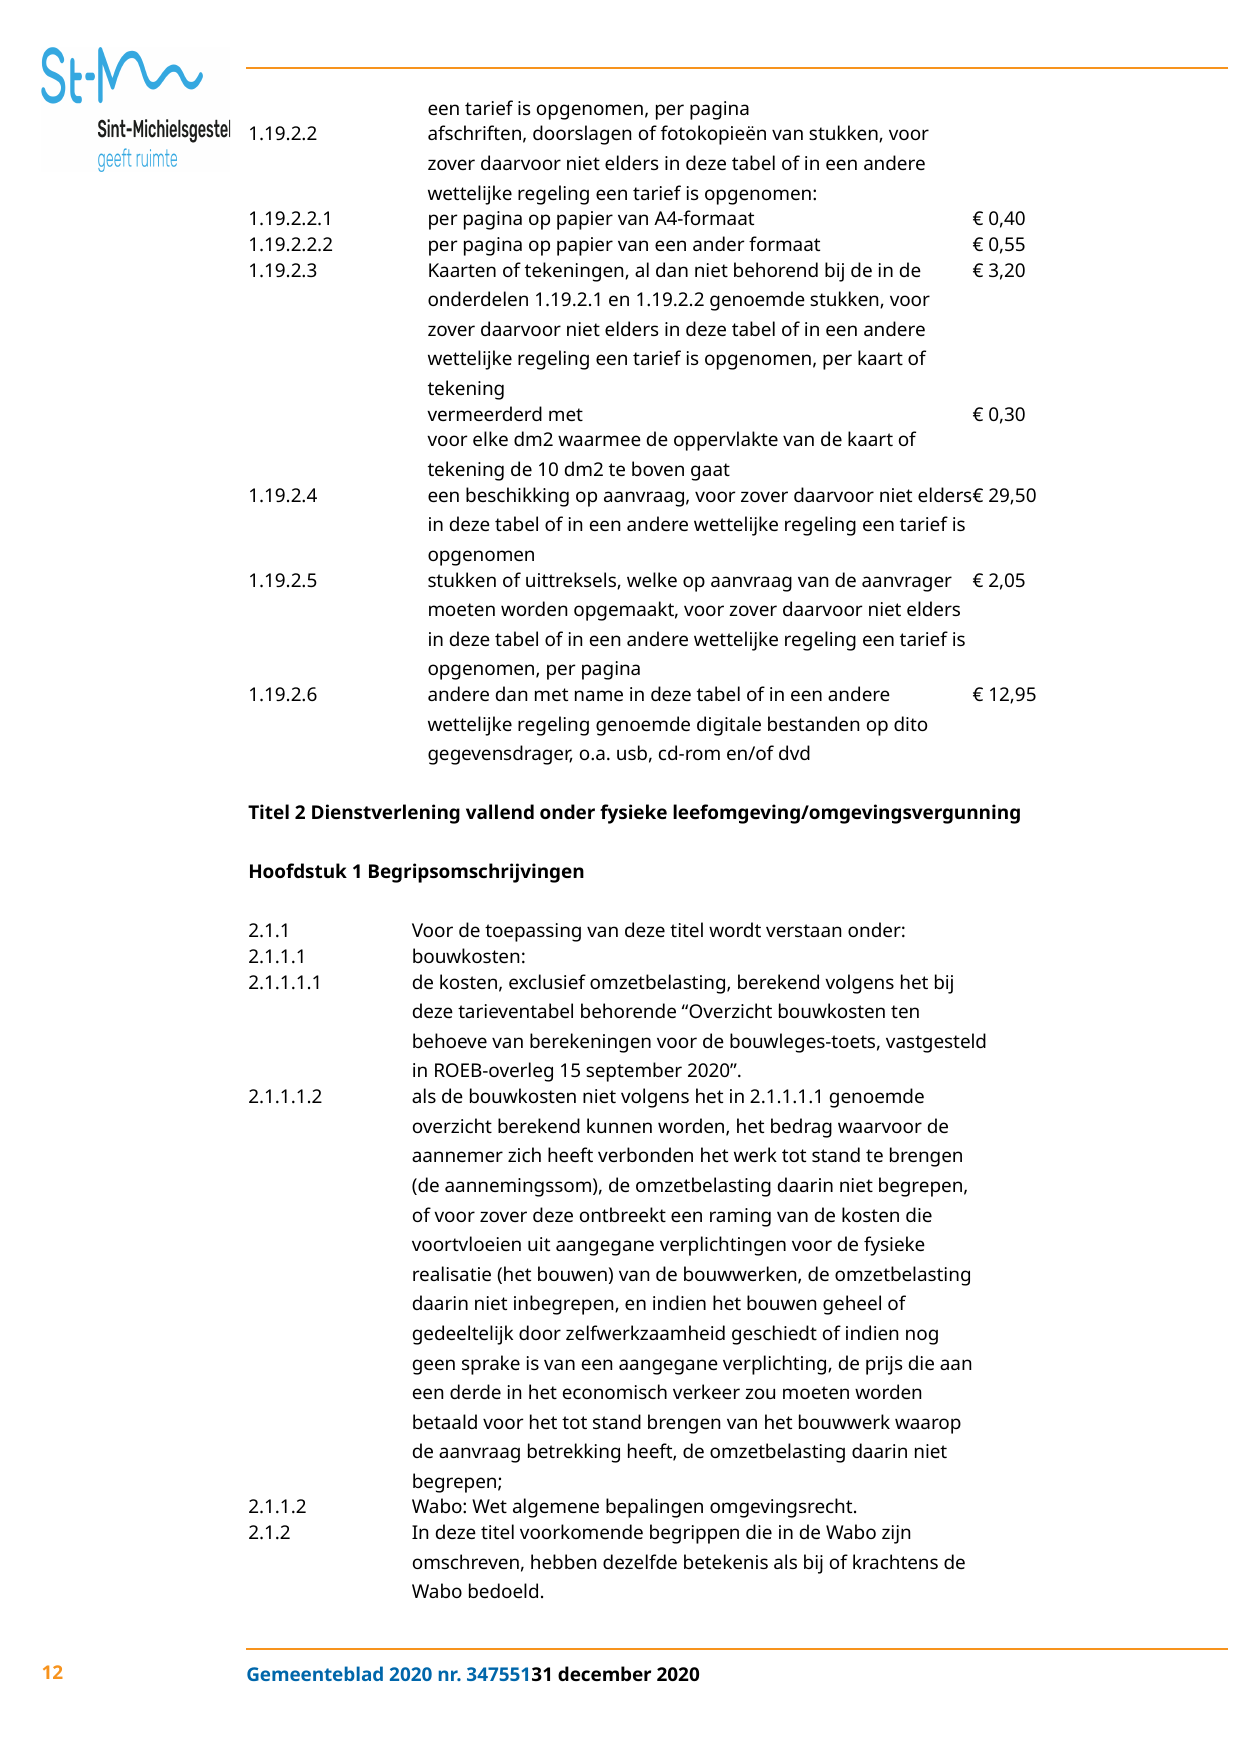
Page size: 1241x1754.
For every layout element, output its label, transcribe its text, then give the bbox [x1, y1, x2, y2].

table_cell [973, 427, 1152, 482]
table_cell per pagina op papier van een ander formaat [427, 231, 972, 257]
table_cell In deze titel voorkomende begrippen die in de Wabo zijn omschreven, hebben dezelfde betekenis als bij of krachtens de Wabo bedoeld. [412, 1520, 988, 1604]
table_header 2.1.1 [248, 918, 412, 943]
text Hoofdstuk 1 Begripsomschrijvingen [248, 858, 1152, 884]
picture [41, 47, 231, 172]
table_cell [973, 121, 1152, 205]
table_cell 2.1.2 [248, 1520, 412, 1604]
table_cell 2.1.1.1.2 [248, 1084, 412, 1494]
table_cell [988, 1494, 1152, 1519]
table_cell € 0,30 [973, 401, 1152, 427]
table_cell 2.1.1.2 [248, 1494, 412, 1519]
table_cell [248, 95, 427, 121]
table_cell [988, 1520, 1152, 1604]
table_cell 1.19.2.4 [248, 482, 427, 567]
table_cell 1.19.2.3 [248, 257, 427, 401]
table_cell 2.1.1.1 [248, 943, 412, 969]
table_cell stukken of uittreksels, welke op aanvraag van de aanvrager moeten worden opgemaakt, voor zover daarvoor niet elders in deze tabel of in een andere wettelijke regeling een tarief is opgenomen, per pagina [427, 567, 972, 681]
table_cell afschriften, doorslagen of fotokopieën van stukken, voor zover daarvoor niet elders in deze tabel of in een andere wettelijke regeling een tarief is opgenomen: [427, 121, 972, 205]
table_cell 1.19.2.6 [248, 681, 427, 766]
table_cell een tarief is opgenomen, per pagina [427, 95, 972, 121]
table_cell voor elke dm2 waarmee de oppervlakte van de kaart of tekening de 10 dm2 te boven gaat [427, 427, 972, 482]
table_cell 1.19.2.5 [248, 567, 427, 681]
table_cell [248, 427, 427, 482]
table_header [988, 918, 1152, 943]
table_cell € 12,95 [973, 681, 1152, 766]
table_cell een beschikking op aanvraag, voor zover daarvoor niet elders in deze tabel of in een andere wettelijke regeling een tarief is opgenomen [427, 482, 972, 567]
table_cell per pagina op papier van A4-formaat [427, 205, 972, 231]
table_cell 1.19.2.2.2 [248, 231, 427, 257]
table_cell € 0,40 [973, 205, 1152, 231]
table_cell [973, 95, 1152, 121]
table_cell € 0,55 [973, 231, 1152, 257]
table_cell de kosten, exclusief omzetbelasting, berekend volgens het bij deze tarieventabel behorende “Overzicht bouwkosten ten behoeve van berekeningen voor de bouwleges-toets, vastgesteld in ROEB-overleg 15 september 2020”. [412, 969, 988, 1083]
table_cell € 29,50 [973, 482, 1152, 567]
table_cell 1.19.2.2.1 [248, 205, 427, 231]
table_cell € 3,20 [973, 257, 1152, 401]
text Titel 2 Dienstverlening vallend onder fysieke leefomgeving/omgevingsvergunning [248, 799, 1152, 825]
table_cell Wabo: Wet algemene bepalingen omgevingsrecht. [412, 1494, 988, 1519]
table_cell [988, 969, 1152, 1083]
table_cell [248, 401, 427, 427]
table_cell als de bouwkosten niet volgens het in 2.1.1.1.1 genoemde overzicht berekend kunnen worden, het bedrag waarvoor de aannemer zich heeft verbonden het werk tot stand te brengen (de aannemingssom), de omzetbelasting daarin niet begrepen, of voor zover deze ontbreekt een raming van de kosten die voortvloeien uit aangegane verplichtingen voor de fysieke realisatie (het bouwen) van de bouwwerken, de omzetbelasting daarin niet inbegrepen, en indien het bouwen geheel of gedeeltelijk door zelfwerkzaamheid geschiedt of indien nog geen sprake is van een aangegane verplichting, de prijs die aan een derde in het economisch verkeer zou moeten worden betaald voor het tot stand brengen van het bouwwerk waarop de aanvraag betrekking heeft, de omzetbelasting daarin niet begrepen; [412, 1084, 988, 1494]
table_cell [988, 1084, 1152, 1494]
table_cell 1.19.2.2 [248, 121, 427, 205]
table_cell [988, 943, 1152, 969]
table_cell andere dan met name in deze tabel of in een andere wettelijke regeling genoemde digitale bestanden op dito gegevensdrager, o.a. usb, cd-rom en/of dvd [427, 681, 972, 766]
table_cell 2.1.1.1.1 [248, 969, 412, 1083]
table_cell vermeerderd met [427, 401, 972, 427]
table_header Voor de toepassing van deze titel wordt verstaan onder: [412, 918, 988, 943]
table_cell bouwkosten: [412, 943, 988, 969]
table_cell € 2,05 [973, 567, 1152, 681]
table_cell Kaarten of tekeningen, al dan niet behorend bij de in de onderdelen 1.19.2.1 en 1.19.2.2 genoemde stukken, voor zover daarvoor niet elders in deze tabel of in een andere wettelijke regeling een tarief is opgenomen, per kaart of tekening [427, 257, 972, 401]
